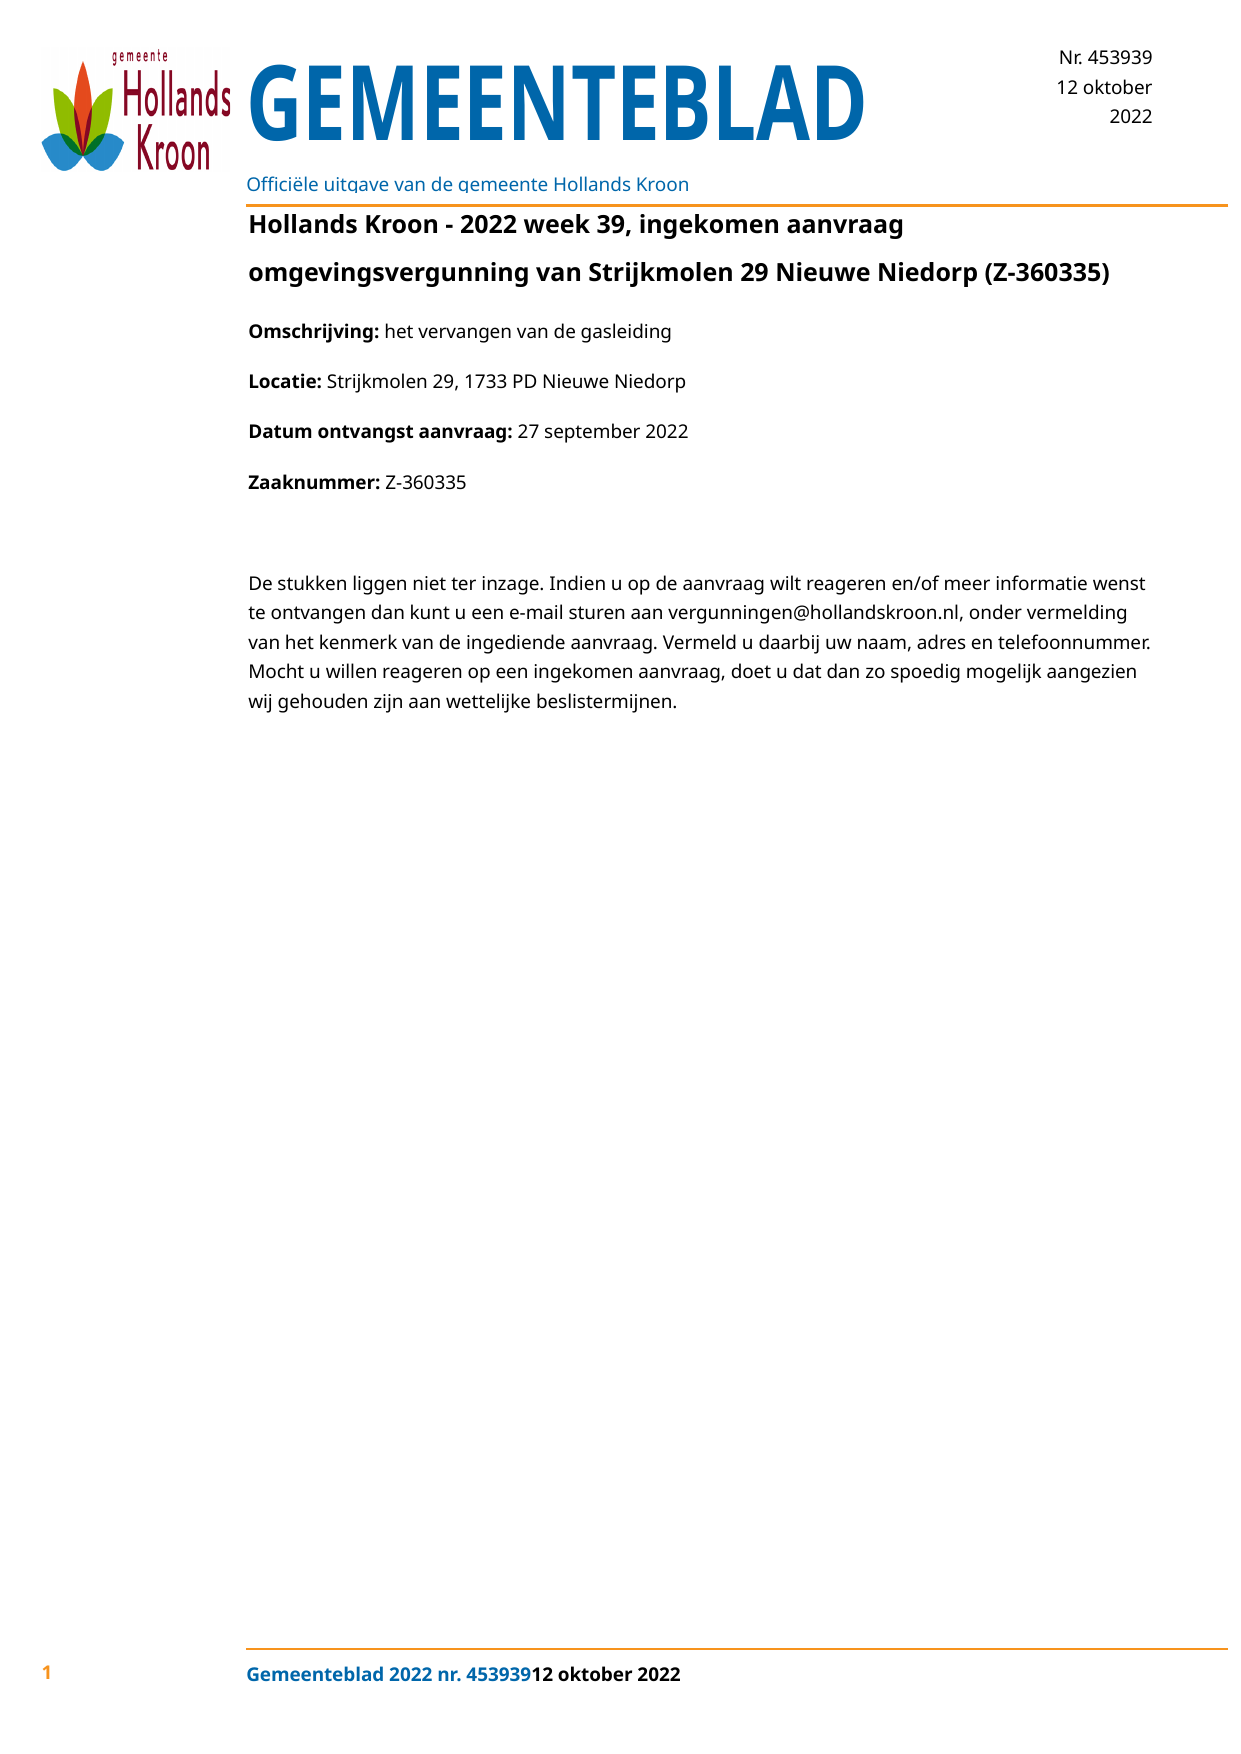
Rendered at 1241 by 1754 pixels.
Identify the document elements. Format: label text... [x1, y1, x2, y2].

text Hollands Kroon - 2022 week 39, ingekomen aanvraag omgevingsvergunning van Strijkmolen 29 Nieuwe Niedorp (Z-360335) [248, 207, 1152, 288]
picture [41, 47, 231, 172]
text Locatie: Strijkmolen 29, 1733 PD Nieuwe Niedorp [248, 368, 1152, 394]
text Omschrijving: het vervangen van de gasleiding [248, 318, 1152, 344]
text Datum ontvangst aanvraag: 27 september 2022 [248, 419, 1152, 444]
text Zaaknummer: Z-360335 [248, 469, 1152, 495]
text De stukken liggen niet ter inzage. Indien u op de aanvraag wilt reageren en/of meer informatie wenst te ontvangen dan kunt u een e-mail sturen aan vergunningen@hollandskroon.nl, onder vermelding van het kenmerk van de ingediende aanvraag. Vermeld u daarbij uw naam, adres en telefoonnummer. Mocht u willen reageren op een ingekomen aanvraag, doet u dat dan zo spoedig mogelijk aangezien wij gehouden zijn aan wettelijke beslistermijnen. [248, 570, 1152, 714]
